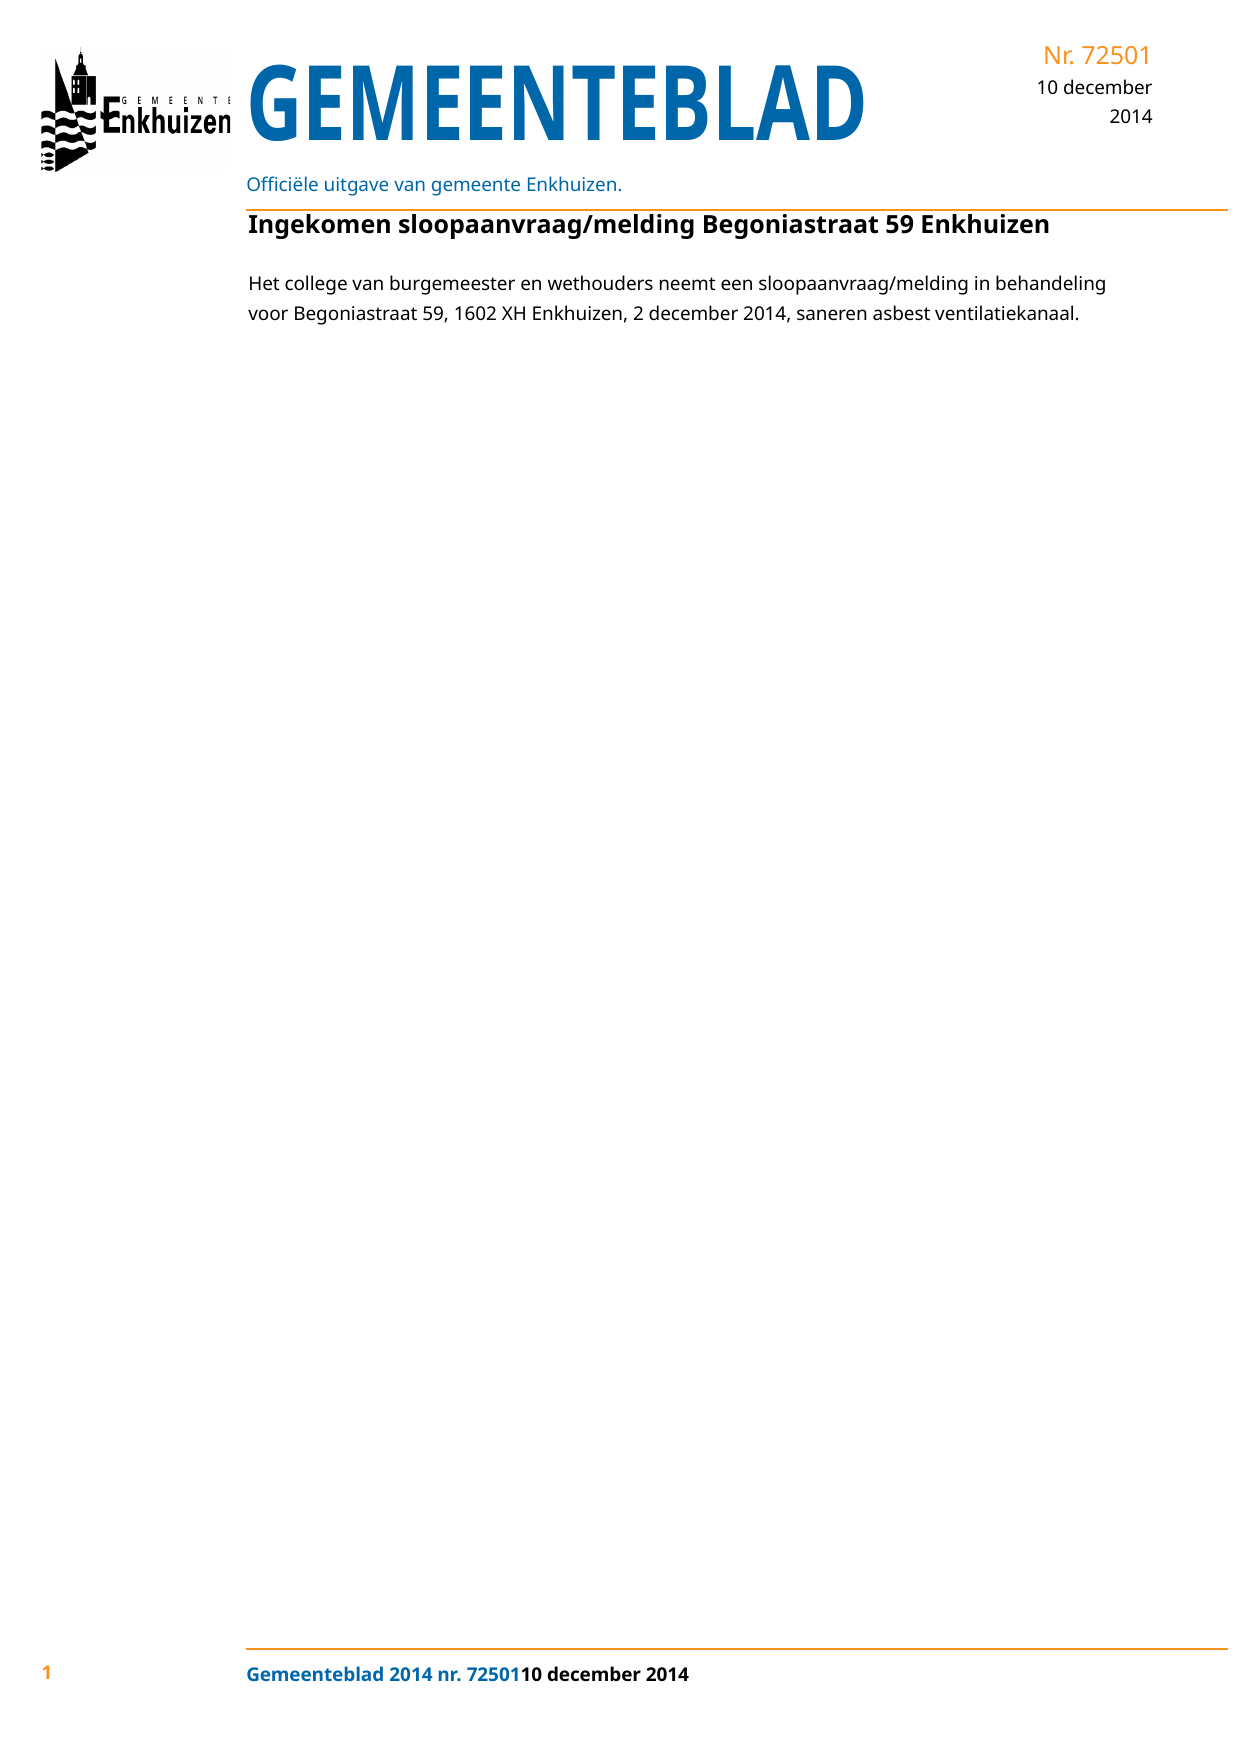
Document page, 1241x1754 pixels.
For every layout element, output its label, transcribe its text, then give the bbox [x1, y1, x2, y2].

text Het college van burgemeester en wethouders neemt een sloopaanvraag/melding in behandeling voor Begoniastraat 59, 1602 XH Enkhuizen, 2 december 2014, saneren asbest ventilatiekanaal. [248, 270, 1152, 326]
text Ingekomen sloopaanvraag/melding Begoniastraat 59 Enkhuizen [248, 211, 1152, 241]
picture [41, 47, 231, 172]
